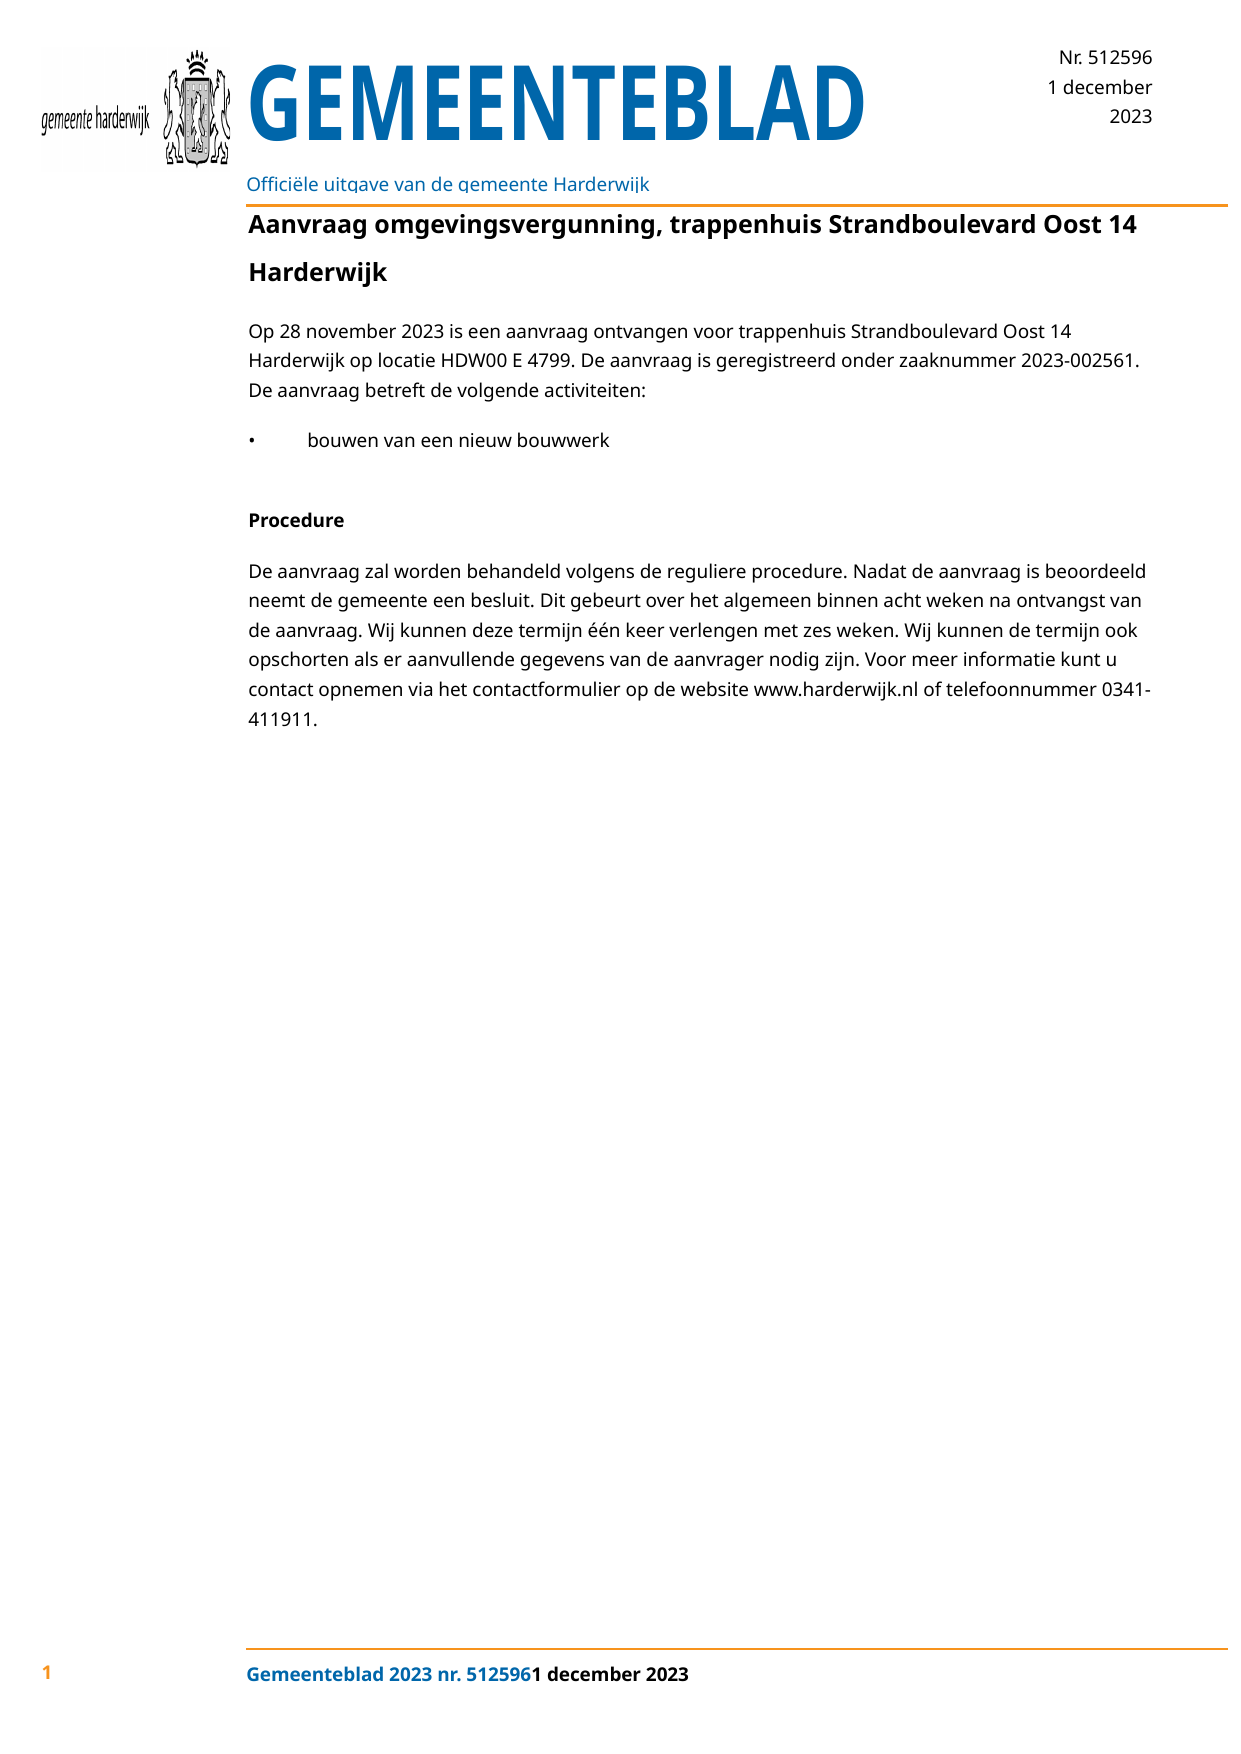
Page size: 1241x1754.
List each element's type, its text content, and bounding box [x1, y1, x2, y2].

text De aanvraag zal worden behandeld volgens de reguliere procedure. Nadat de aanvraag is beoordeeld neemt de gemeente een besluit. Dit gebeurt over het algemeen binnen acht weken na ontvangst van de aanvraag. Wij kunnen deze termijn één keer verlengen met zes weken. Wij kunnen de termijn ook opschorten als er aanvullende gegevens van de aanvrager nodig zijn. Voor meer informatie kunt u contact opnemen via het contactformulier op de website www.harderwijk.nl of telefoonnummer 0341-411911. [248, 558, 1152, 732]
text Op 28 november 2023 is een aanvraag ontvangen voor trappenhuis Strandboulevard Oost 14 Harderwijk op locatie HDW00 E 4799. De aanvraag is geregistreerd onder zaaknummer 2023-002561. De aanvraag betreft de volgende activiteiten: [248, 318, 1152, 403]
list bouwen van een nieuw bouwwerk [248, 427, 1152, 453]
picture [41, 47, 231, 172]
text Aanvraag omgevingsvergunning, trappenhuis Strandboulevard Oost 14 Harderwijk [248, 207, 1152, 288]
text Procedure [248, 507, 1152, 533]
